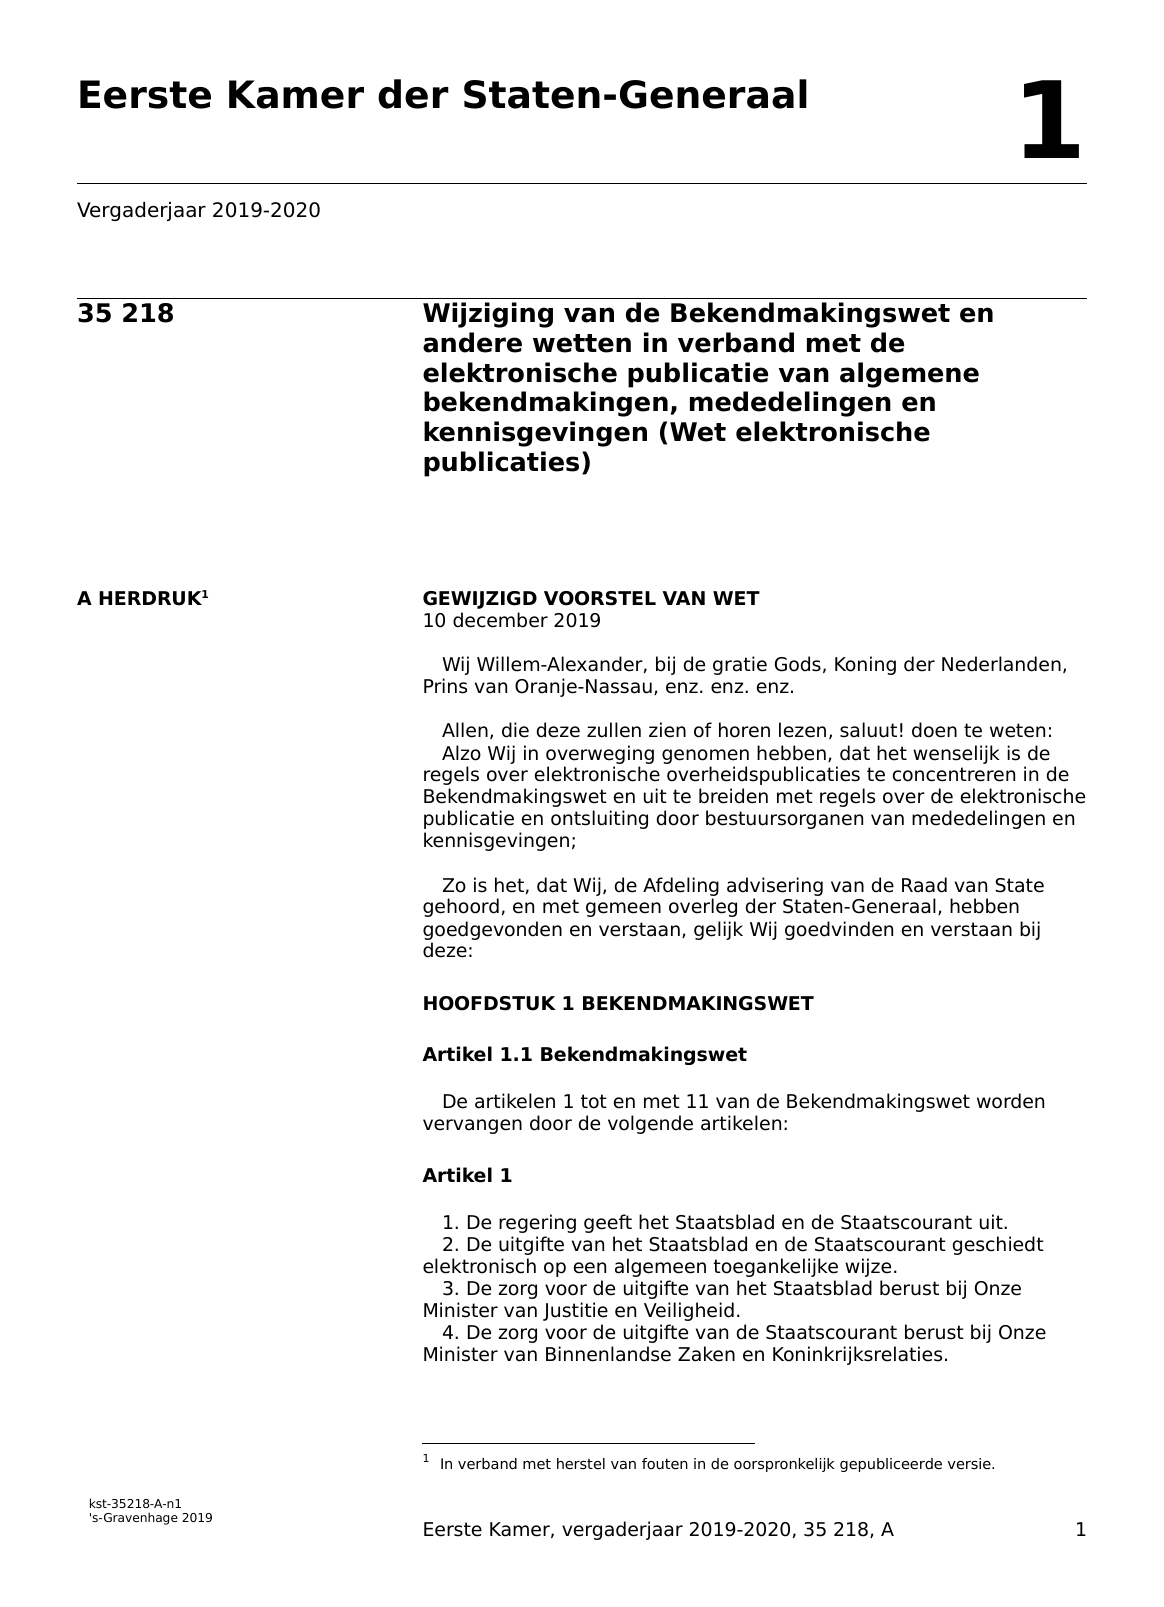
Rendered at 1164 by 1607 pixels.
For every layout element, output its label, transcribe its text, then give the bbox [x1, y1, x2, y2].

subtitle HOOFDSTUK 1 BEKENDMAKINGSWET [422, 992, 1087, 1014]
table_header Eerste Kamer der Staten-Generaal [77, 59, 886, 183]
text 3. De zorg voor de uitgifte van het Staatsblad berust bij Onze Minister van Justitie en Veiligheid. [422, 1278, 1087, 1322]
text 4. De zorg voor de uitgifte van de Staatscourant berust bij Onze Minister van Binnenlandse Zaken en Koninkrijksrelaties. [422, 1322, 1087, 1366]
text 1. De regering geeft het Staatsblad en de Staatscourant uit. [422, 1212, 1087, 1234]
text Allen, die deze zullen zien of horen lezen, saluut! doen te weten: [422, 720, 1087, 742]
text 10 december 2019 [422, 610, 1087, 632]
text kst-35218-A-n1 [88, 1497, 323, 1511]
subtitle A HERDRUK GEWIJZIGD VOORSTEL VAN WET [77, 588, 1087, 610]
text 's-Gravenhage 2019 [88, 1511, 323, 1525]
subtitle Artikel 1.1 Bekendmakingswet [422, 1044, 1087, 1066]
table_header 1 [886, 59, 1087, 183]
text In verband met herstel van fouten in de oorspronkelijk gepubliceerde versie. [422, 1452, 1087, 1474]
text Alzo Wij in overweging genomen hebben, dat het wenselijk is de regels over elektronische overheidspublicaties te concentreren in de Bekendmakingswet en uit te breiden met regels over de elektronische publicatie en ontsluiting door bestuursorganen van mededelingen en kennisgevingen; [422, 742, 1087, 852]
table_cell Vergaderjaar 2019-2020 [77, 184, 1087, 298]
text De artikelen 1 tot en met 11 van de Bekendmakingswet worden vervangen door de volgende artikelen: [422, 1091, 1087, 1135]
text Wij Willem-Alexander, bij de gratie Gods, Koning der Nederlanden, Prins van Oranje-Nassau, enz. enz. enz. [422, 654, 1087, 698]
subtitle Artikel 1 [422, 1165, 1087, 1187]
text Zo is het, dat Wij, de Afdeling advisering van de Raad van State gehoord, en met gemeen overleg der Staten-Generaal, hebben goedgevonden en verstaan, gelijk Wij goedvinden en verstaan bij deze: [422, 874, 1087, 962]
text 2. De uitgifte van het Staatsblad en de Staatscourant geschiedt elektronisch op een algemeen toegankelijke wijze. [422, 1234, 1087, 1278]
subtitle 35 218 Wijziging van de Bekendmakingswet en andere wetten in verband met de elektronische publicatie van algemene bekendmakingen, mededelingen en kennisgevingen (Wet elektronische publicaties) [77, 299, 1087, 477]
